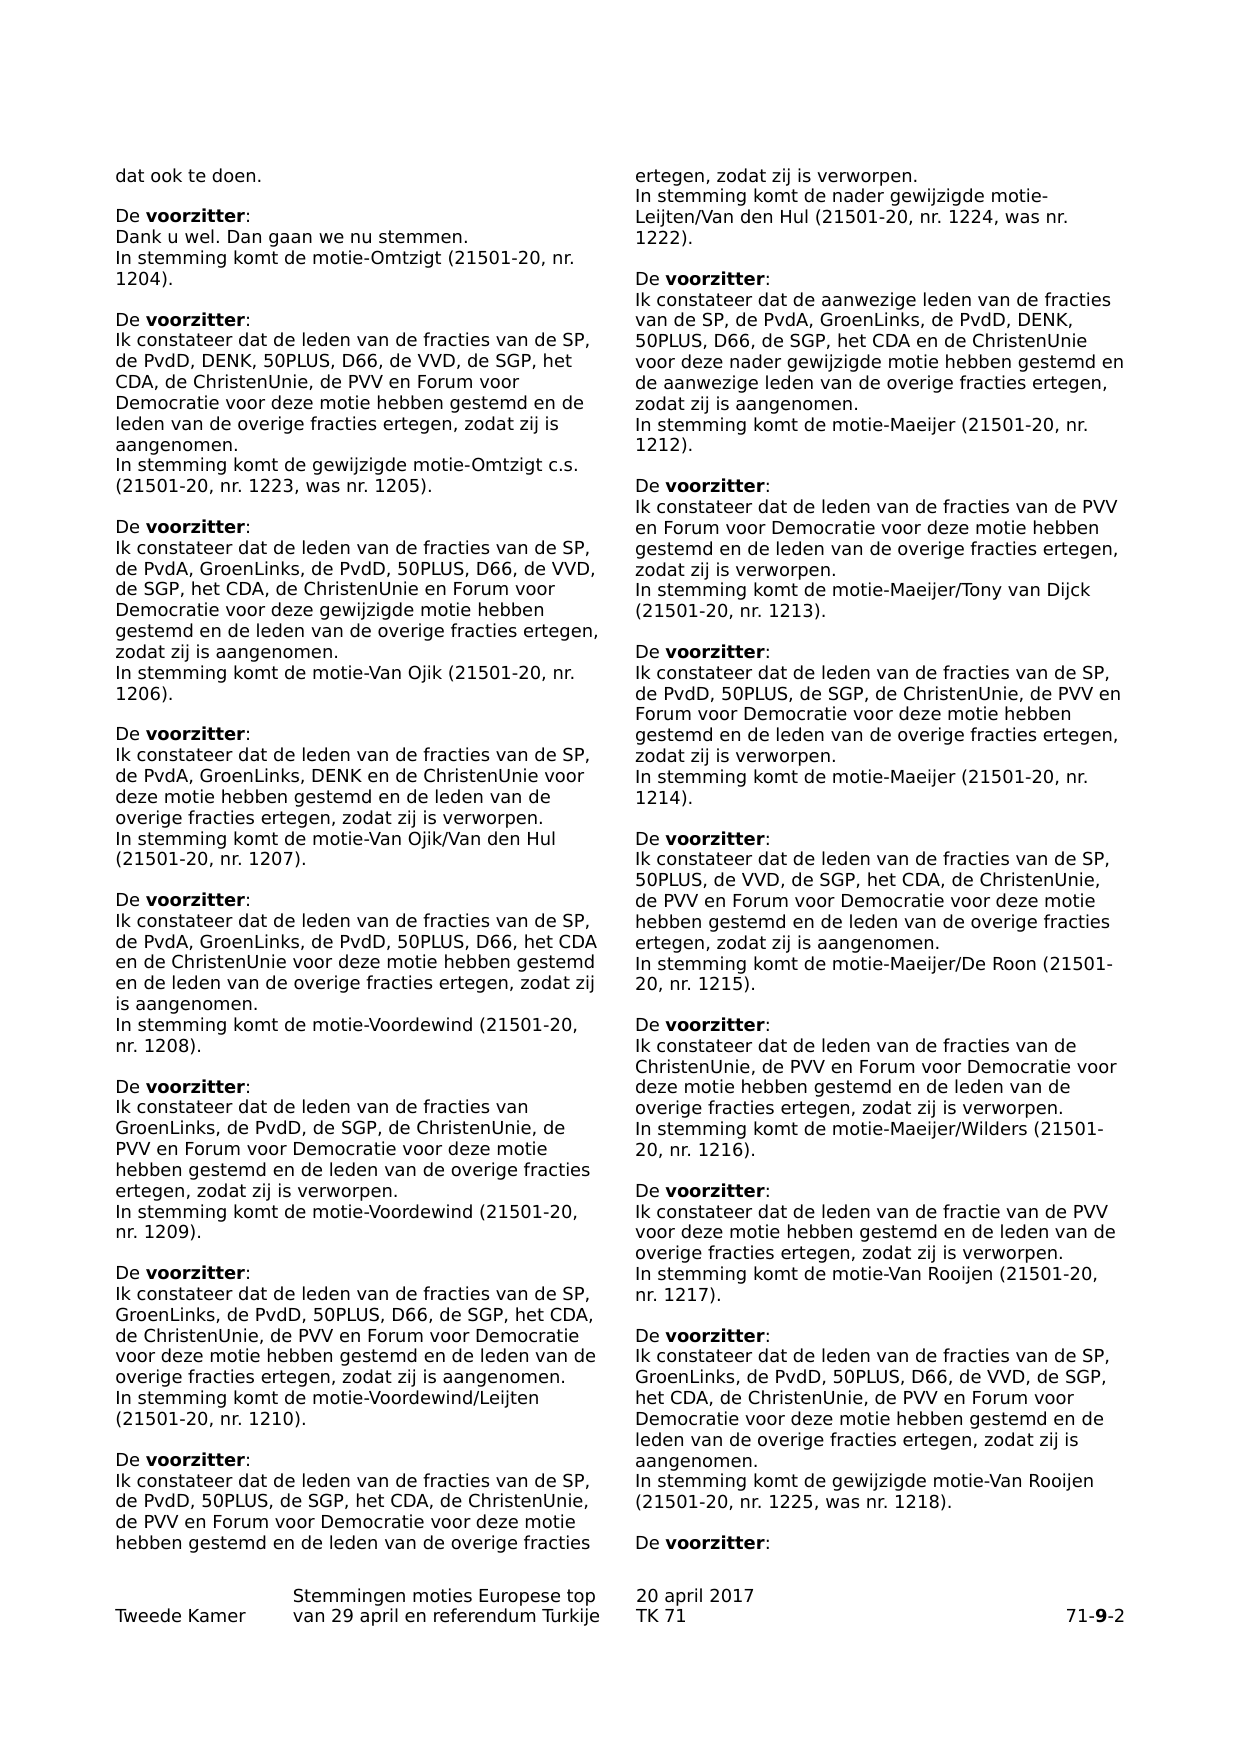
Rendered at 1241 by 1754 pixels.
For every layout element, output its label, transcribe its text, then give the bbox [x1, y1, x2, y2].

text Ik constateer dat de leden van de fracties van de SP, de PvdD, 50PLUS, de SGP, de ChristenUnie, de PVV en Forum voor Democratie voor deze motie hebben gestemd en de leden van de overige fracties ertegen, zodat zij is verworpen. [635, 662, 1125, 767]
text De voorzitter: [115, 1263, 605, 1284]
text Ik constateer dat de leden van de fracties van de SP, GroenLinks, de PvdD, 50PLUS, D66, de VVD, de SGP, het CDA, de ChristenUnie, de PVV en Forum voor Democratie voor deze motie hebben gestemd en de leden van de overige fracties ertegen, zodat zij is aangenomen. [635, 1346, 1125, 1471]
text De voorzitter: [635, 642, 1125, 662]
text In stemming komt de motie-Voordewind (21501-20, nr. 1209). [115, 1201, 605, 1243]
text Ik constateer dat de leden van de fracties van de SP, GroenLinks, de PvdD, 50PLUS, D66, de SGP, het CDA, de ChristenUnie, de PVV en Forum voor Democratie voor deze motie hebben gestemd en de leden van de overige fracties ertegen, zodat zij is aangenomen. [115, 1284, 605, 1388]
text In stemming komt de motie-Maeijer (21501-20, nr. 1214). [635, 767, 1125, 808]
text Ik constateer dat de leden van de fracties van de SP, de PvdA, GroenLinks, DENK en de ChristenUnie voor deze motie hebben gestemd en de leden van de overige fracties ertegen, zodat zij is verworpen. [115, 745, 605, 828]
text In stemming komt de motie-Maeijer/De Roon (21501-20, nr. 1215). [635, 953, 1125, 995]
text In stemming komt de motie-Van Ojik/Van den Hul (21501-20, nr. 1207). [115, 828, 605, 870]
text Ik constateer dat de leden van de fracties van GroenLinks, de PvdD, de SGP, de ChristenUnie, de PVV en Forum voor Democratie voor deze motie hebben gestemd en de leden van de overige fracties ertegen, zodat zij is verworpen. [115, 1097, 605, 1201]
text De voorzitter: [635, 269, 1125, 289]
text dat ook te doen. [115, 165, 605, 186]
text De voorzitter: [635, 1326, 1125, 1346]
text In stemming komt de motie-Maeijer (21501-20, nr. 1212). [635, 414, 1125, 456]
text In stemming komt de motie-Omtzigt (21501-20, nr. 1204). [115, 248, 605, 289]
text De voorzitter: [115, 1076, 605, 1097]
text De voorzitter: [115, 1449, 605, 1470]
text In stemming komt de motie-Van Rooijen (21501-20, nr. 1217). [635, 1264, 1125, 1306]
text In stemming komt de motie-Van Ojik (21501-20, nr. 1206). [115, 662, 605, 704]
text Ik constateer dat de leden van de fracties van de SP, 50PLUS, de VVD, de SGP, het CDA, de ChristenUnie, de PVV en Forum voor Democratie voor deze motie hebben gestemd en de leden van de overige fracties ertegen, zodat zij is aangenomen. [635, 849, 1125, 953]
text In stemming komt de gewijzigde motie-Van Rooijen (21501-20, nr. 1225, was nr. 1218). [635, 1471, 1125, 1513]
text Ik constateer dat de leden van de fracties van de SP, de PvdD, 50PLUS, de SGP, het CDA, de ChristenUnie, de PVV en Forum voor Democratie voor deze motie hebben gestemd en de leden van de overige fracties [115, 1470, 605, 1554]
text Ik constateer dat de leden van de fracties van de ChristenUnie, de PVV en Forum voor Democratie voor deze motie hebben gestemd en de leden van de overige fracties ertegen, zodat zij is verworpen. [635, 1036, 1125, 1119]
text Dank u wel. Dan gaan we nu stemmen. [115, 227, 605, 248]
text De voorzitter: [635, 476, 1125, 497]
text Ik constateer dat de leden van de fracties van de SP, de PvdD, DENK, 50PLUS, D66, de VVD, de SGP, het CDA, de ChristenUnie, de PVV en Forum voor Democratie voor deze motie hebben gestemd en de leden van de overige fracties ertegen, zodat zij is aangenomen. [115, 330, 605, 455]
text Ik constateer dat de leden van de fracties van de SP, de PvdA, GroenLinks, de PvdD, 50PLUS, D66, het CDA en de ChristenUnie voor deze motie hebben gestemd en de leden van de overige fracties ertegen, zodat zij is aangenomen. [115, 911, 605, 1015]
text Ik constateer dat de aanwezige leden van de fracties van de SP, de PvdA, GroenLinks, de PvdD, DENK, 50PLUS, D66, de SGP, het CDA en de ChristenUnie voor deze nader gewijzigde motie hebben gestemd en de aanwezige leden van de overige fracties ertegen, zodat zij is aangenomen. [635, 289, 1125, 414]
text De voorzitter: [115, 206, 605, 227]
text Ik constateer dat de leden van de fractie van de PVV voor deze motie hebben gestemd en de leden van de overige fracties ertegen, zodat zij is verworpen. [635, 1201, 1125, 1264]
text De voorzitter: [635, 1015, 1125, 1036]
text Ik constateer dat de leden van de fracties van de PVV en Forum voor Democratie voor deze motie hebben gestemd en de leden van de overige fracties ertegen, zodat zij is verworpen. [635, 497, 1125, 580]
text In stemming komt de motie-Voordewind (21501-20, nr. 1208). [115, 1015, 605, 1056]
text In stemming komt de nader gewijzigde motie-Leijten/Van den Hul (21501-20, nr. 1224, was nr. 1222). [635, 186, 1125, 249]
text De voorzitter: [115, 517, 605, 537]
text De voorzitter: [635, 1533, 1125, 1554]
text ertegen, zodat zij is verworpen. [635, 165, 1125, 186]
text In stemming komt de gewijzigde motie-Omtzigt c.s. (21501-20, nr. 1223, was nr. 1205). [115, 455, 605, 497]
text In stemming komt de motie-Voordewind/Leijten (21501-20, nr. 1210). [115, 1388, 605, 1429]
text In stemming komt de motie-Maeijer/Wilders (21501-20, nr. 1216). [635, 1119, 1125, 1161]
text De voorzitter: [115, 724, 605, 745]
text De voorzitter: [115, 890, 605, 911]
text De voorzitter: [115, 309, 605, 330]
text De voorzitter: [635, 828, 1125, 849]
text In stemming komt de motie-Maeijer/Tony van Dijck (21501-20, nr. 1213). [635, 580, 1125, 622]
text Ik constateer dat de leden van de fracties van de SP, de PvdA, GroenLinks, de PvdD, 50PLUS, D66, de VVD, de SGP, het CDA, de ChristenUnie en Forum voor Democratie voor deze gewijzigde motie hebben gestemd en de leden van de overige fracties ertegen, zodat zij is aangenomen. [115, 537, 605, 662]
text De voorzitter: [635, 1181, 1125, 1201]
